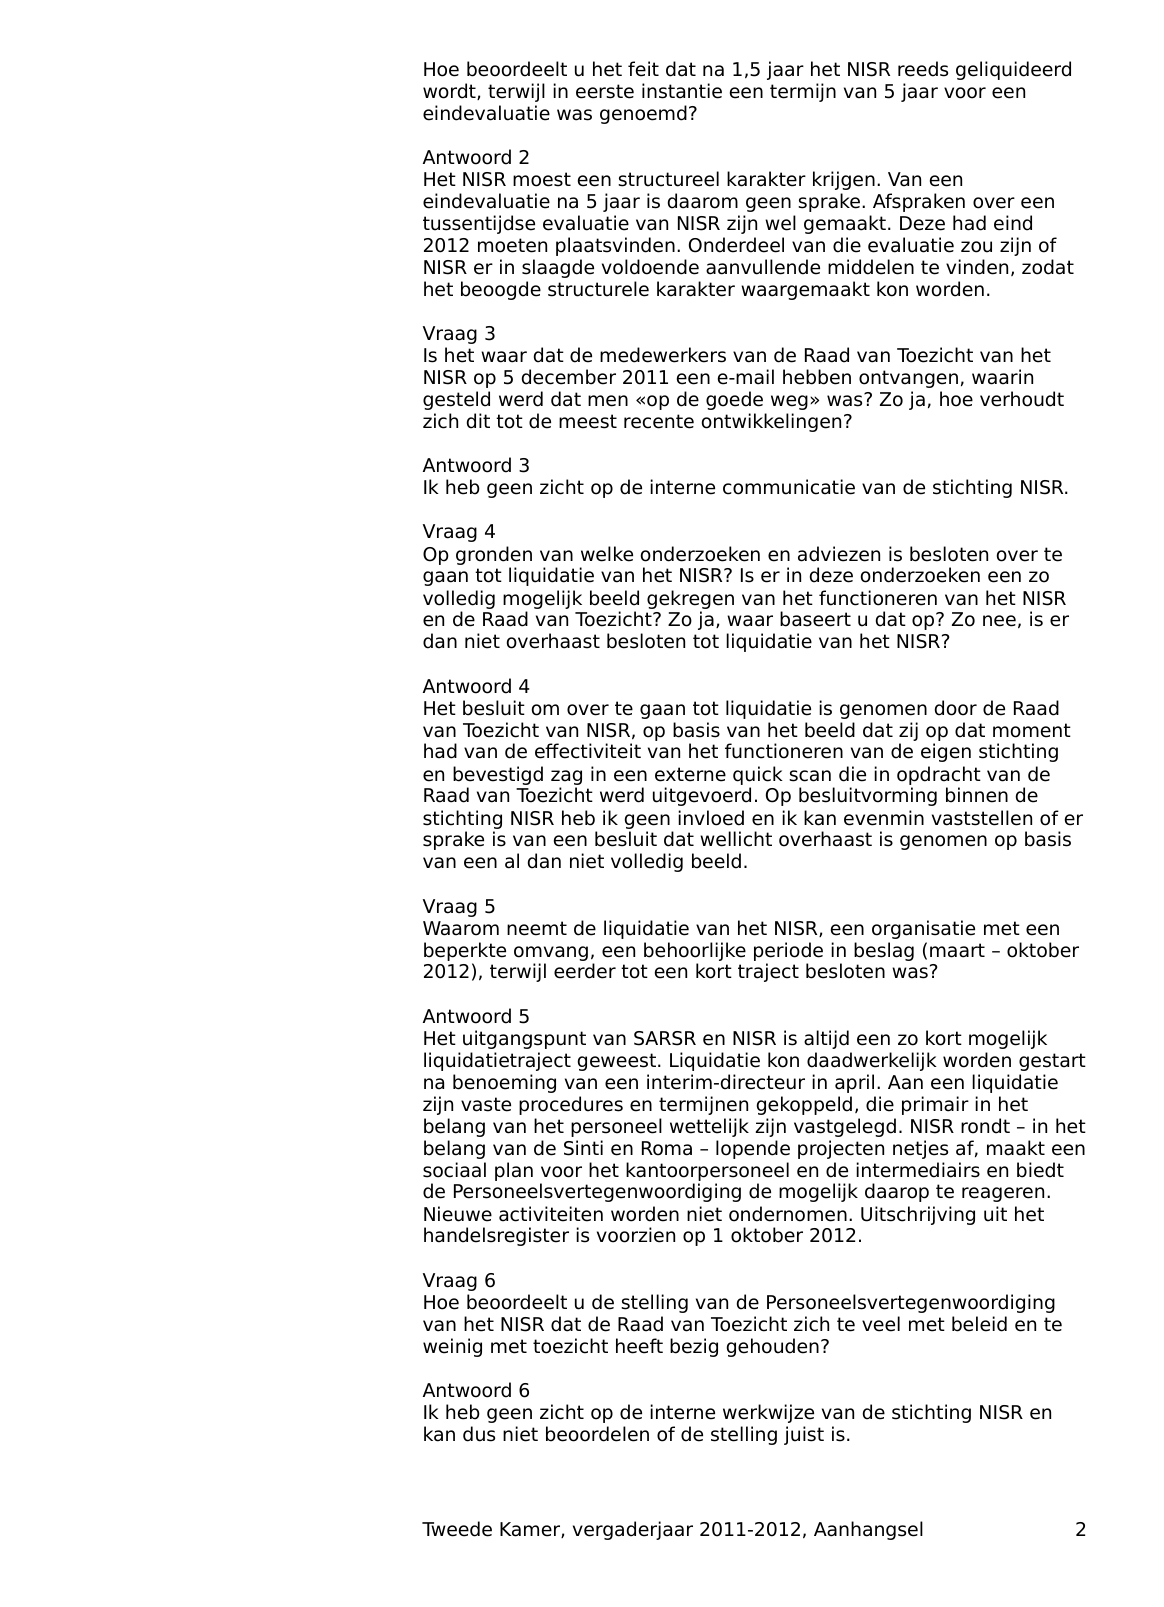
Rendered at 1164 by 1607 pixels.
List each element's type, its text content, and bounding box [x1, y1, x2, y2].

text Antwoord 2 [422, 147, 1087, 169]
text Waarom neemt de liquidatie van het NISR, een organisatie met een beperkte omvang, een behoorlijke periode in beslag (maart – oktober 2012), terwijl eerder tot een kort traject besloten was? [422, 917, 1087, 983]
text Antwoord 6 [422, 1380, 1087, 1402]
text Antwoord 4 [422, 676, 1087, 697]
text Vraag 4 [422, 521, 1087, 543]
text Antwoord 5 [422, 1006, 1087, 1028]
text Vraag 3 [422, 323, 1087, 345]
text Het besluit om over te gaan tot liquidatie is genomen door de Raad van Toezicht van NISR, op basis van het beeld dat zij op dat moment had van de effectiviteit van het functioneren van de eigen stichting en bevestigd zag in een externe quick scan die in opdracht van de Raad van Toezicht werd uitgevoerd. Op besluitvorming binnen de stichting NISR heb ik geen invloed en ik kan evenmin vaststellen of er sprake is van een besluit dat wellicht overhaast is genomen op basis van een al dan niet volledig beeld. [422, 697, 1087, 873]
text Vraag 5 [422, 896, 1087, 917]
text Hoe beoordeelt u het feit dat na 1,5 jaar het NISR reeds geliquideerd wordt, terwijl in eerste instantie een termijn van 5 jaar voor een eindevaluatie was genoemd? [422, 59, 1087, 125]
text Ik heb geen zicht op de interne werkwijze van de stichting NISR en kan dus niet beoordelen of de stelling juist is. [422, 1402, 1087, 1446]
text Is het waar dat de medewerkers van de Raad van Toezicht van het NISR op 5 december 2011 een e-mail hebben ontvangen, waarin gesteld werd dat men «op de goede weg» was? Zo ja, hoe verhoudt zich dit tot de meest recente ontwikkelingen? [422, 345, 1087, 433]
text Het uitgangspunt van SARSR en NISR is altijd een zo kort mogelijk liquidatietraject geweest. Liquidatie kon daadwerkelijk worden gestart na benoeming van een interim-directeur in april. Aan een liquidatie zijn vaste procedures en termijnen gekoppeld, die primair in het belang van het personeel wettelijk zijn vastgelegd. NISR rondt – in het belang van de Sinti en Roma – lopende projecten netjes af, maakt een sociaal plan voor het kantoorpersoneel en de intermediairs en biedt de Personeelsvertegenwoordiging de mogelijk daarop te reageren. Nieuwe activiteiten worden niet ondernomen. Uitschrijving uit het handelsregister is voorzien op 1 oktober 2012. [422, 1028, 1087, 1247]
text Antwoord 3 [422, 455, 1087, 477]
text Vraag 6 [422, 1269, 1087, 1292]
text Ik heb geen zicht op de interne communicatie van de stichting NISR. [422, 477, 1087, 499]
text Hoe beoordeelt u de stelling van de Personeelsvertegenwoordiging van het NISR dat de Raad van Toezicht zich te veel met beleid en te weinig met toezicht heeft bezig gehouden? [422, 1292, 1087, 1357]
text Op gronden van welke onderzoeken en adviezen is besloten over te gaan tot liquidatie van het NISR? Is er in deze onderzoeken een zo volledig mogelijk beeld gekregen van het functioneren van het NISR en de Raad van Toezicht? Zo ja, waar baseert u dat op? Zo nee, is er dan niet overhaast besloten tot liquidatie van het NISR? [422, 543, 1087, 653]
text Het NISR moest een structureel karakter krijgen. Van een eindevaluatie na 5 jaar is daarom geen sprake. Afspraken over een tussentijdse evaluatie van NISR zijn wel gemaakt. Deze had eind 2012 moeten plaatsvinden. Onderdeel van die evaluatie zou zijn of NISR er in slaagde voldoende aanvullende middelen te vinden, zodat het beoogde structurele karakter waargemaakt kon worden. [422, 169, 1087, 301]
